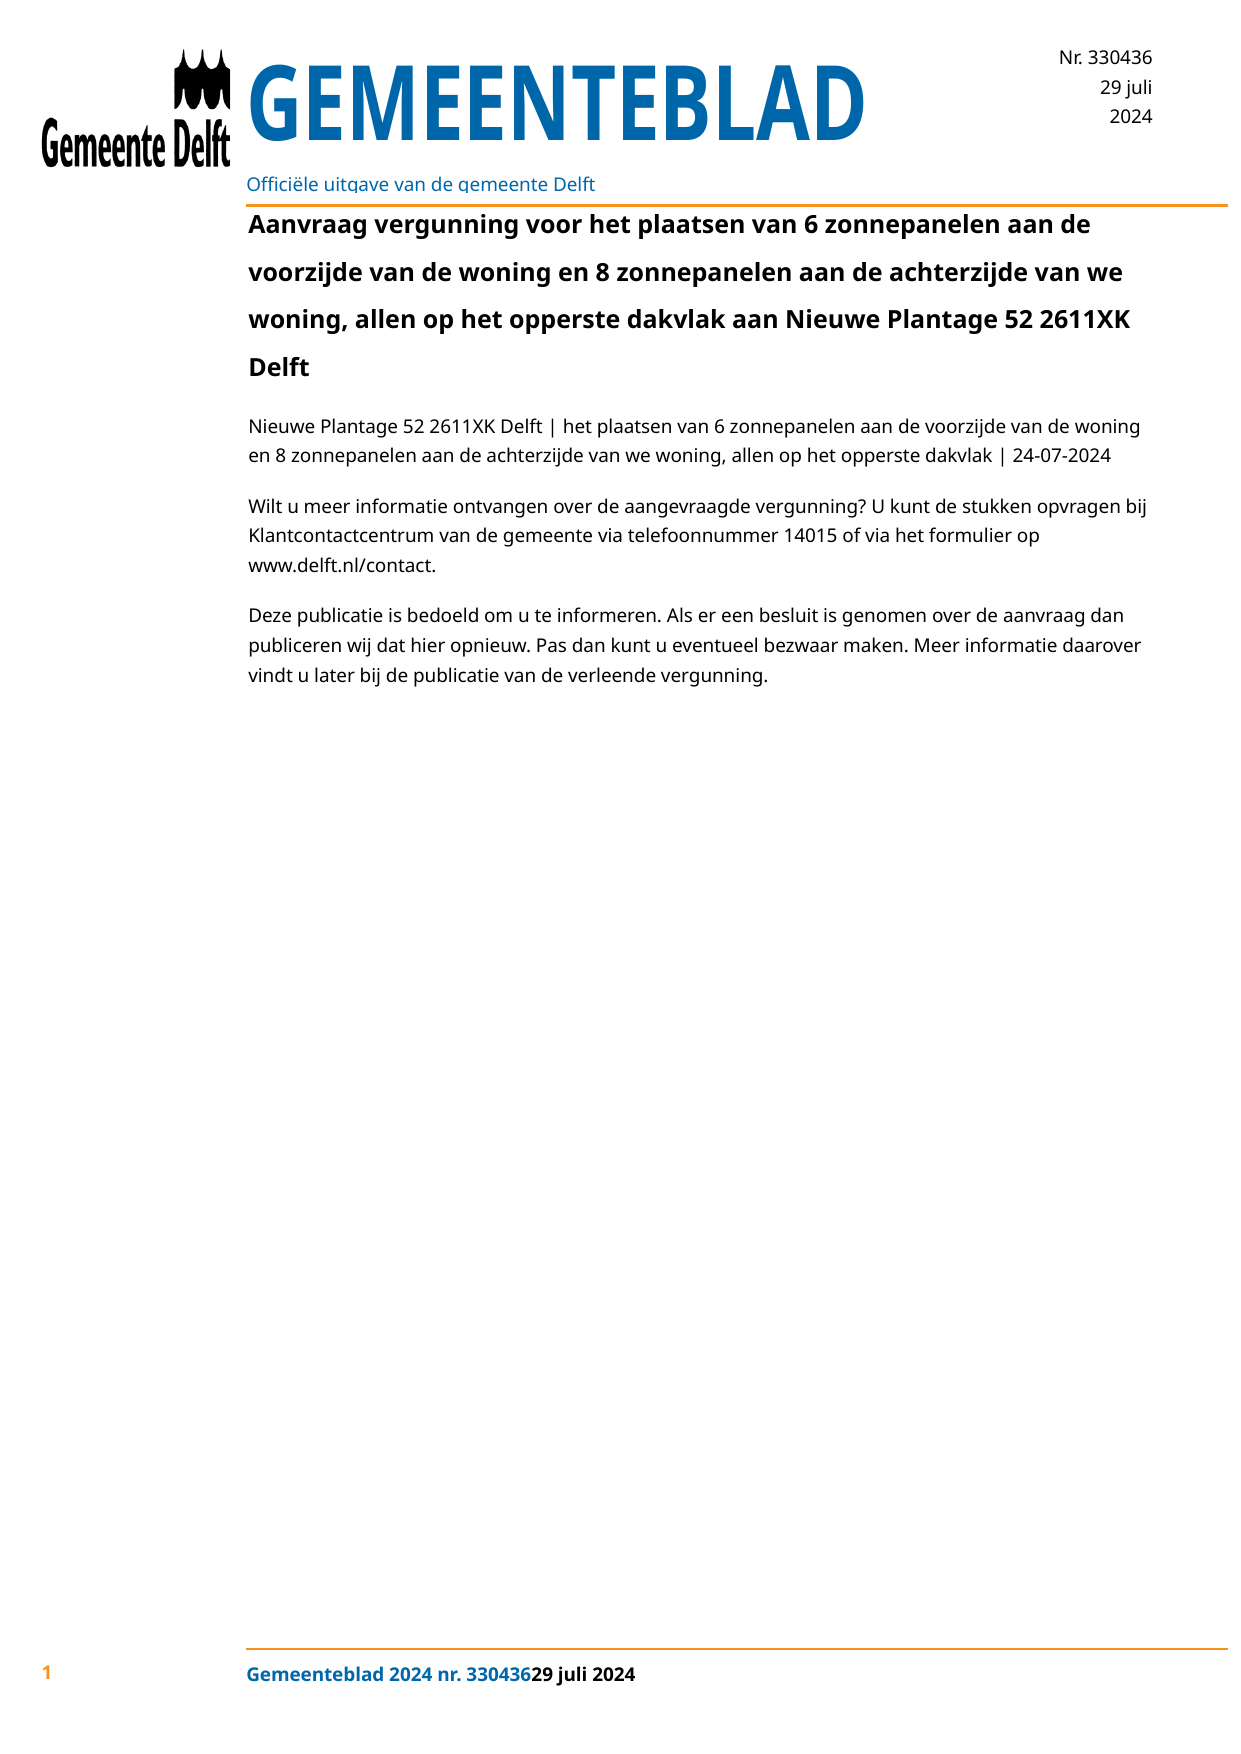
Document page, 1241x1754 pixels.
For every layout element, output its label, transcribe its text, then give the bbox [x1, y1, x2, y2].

text Aanvraag vergunning voor het plaatsen van 6 zonnepanelen aan de voorzijde van de woning en 8 zonnepanelen aan de achterzijde van we woning, allen op het opperste dakvlak aan Nieuwe Plantage 52 2611XK Delft [248, 207, 1152, 384]
text Wilt u meer informatie ontvangen over de aangevraagde vergunning? U kunt de stukken opvragen bij Klantcontactcentrum van de gemeente via telefoonnummer 14015 of via het formulier op www.delft.nl/contact. [248, 493, 1152, 578]
text Nieuwe Plantage 52 2611XK Delft | het plaatsen van 6 zonnepanelen aan de voorzijde van de woning en 8 zonnepanelen aan de achterzijde van we woning, allen op het opperste dakvlak | 24-07-2024 [248, 413, 1152, 468]
text Deze publicatie is bedoeld om u te informeren. Als er een besluit is genomen over de aanvraag dan publiceren wij dat hier opnieuw. Pas dan kunt u eventueel bezwaar maken. Meer informatie daarover vindt u later bij de publicatie van de verleende vergunning. [248, 603, 1152, 688]
picture [41, 47, 231, 172]
